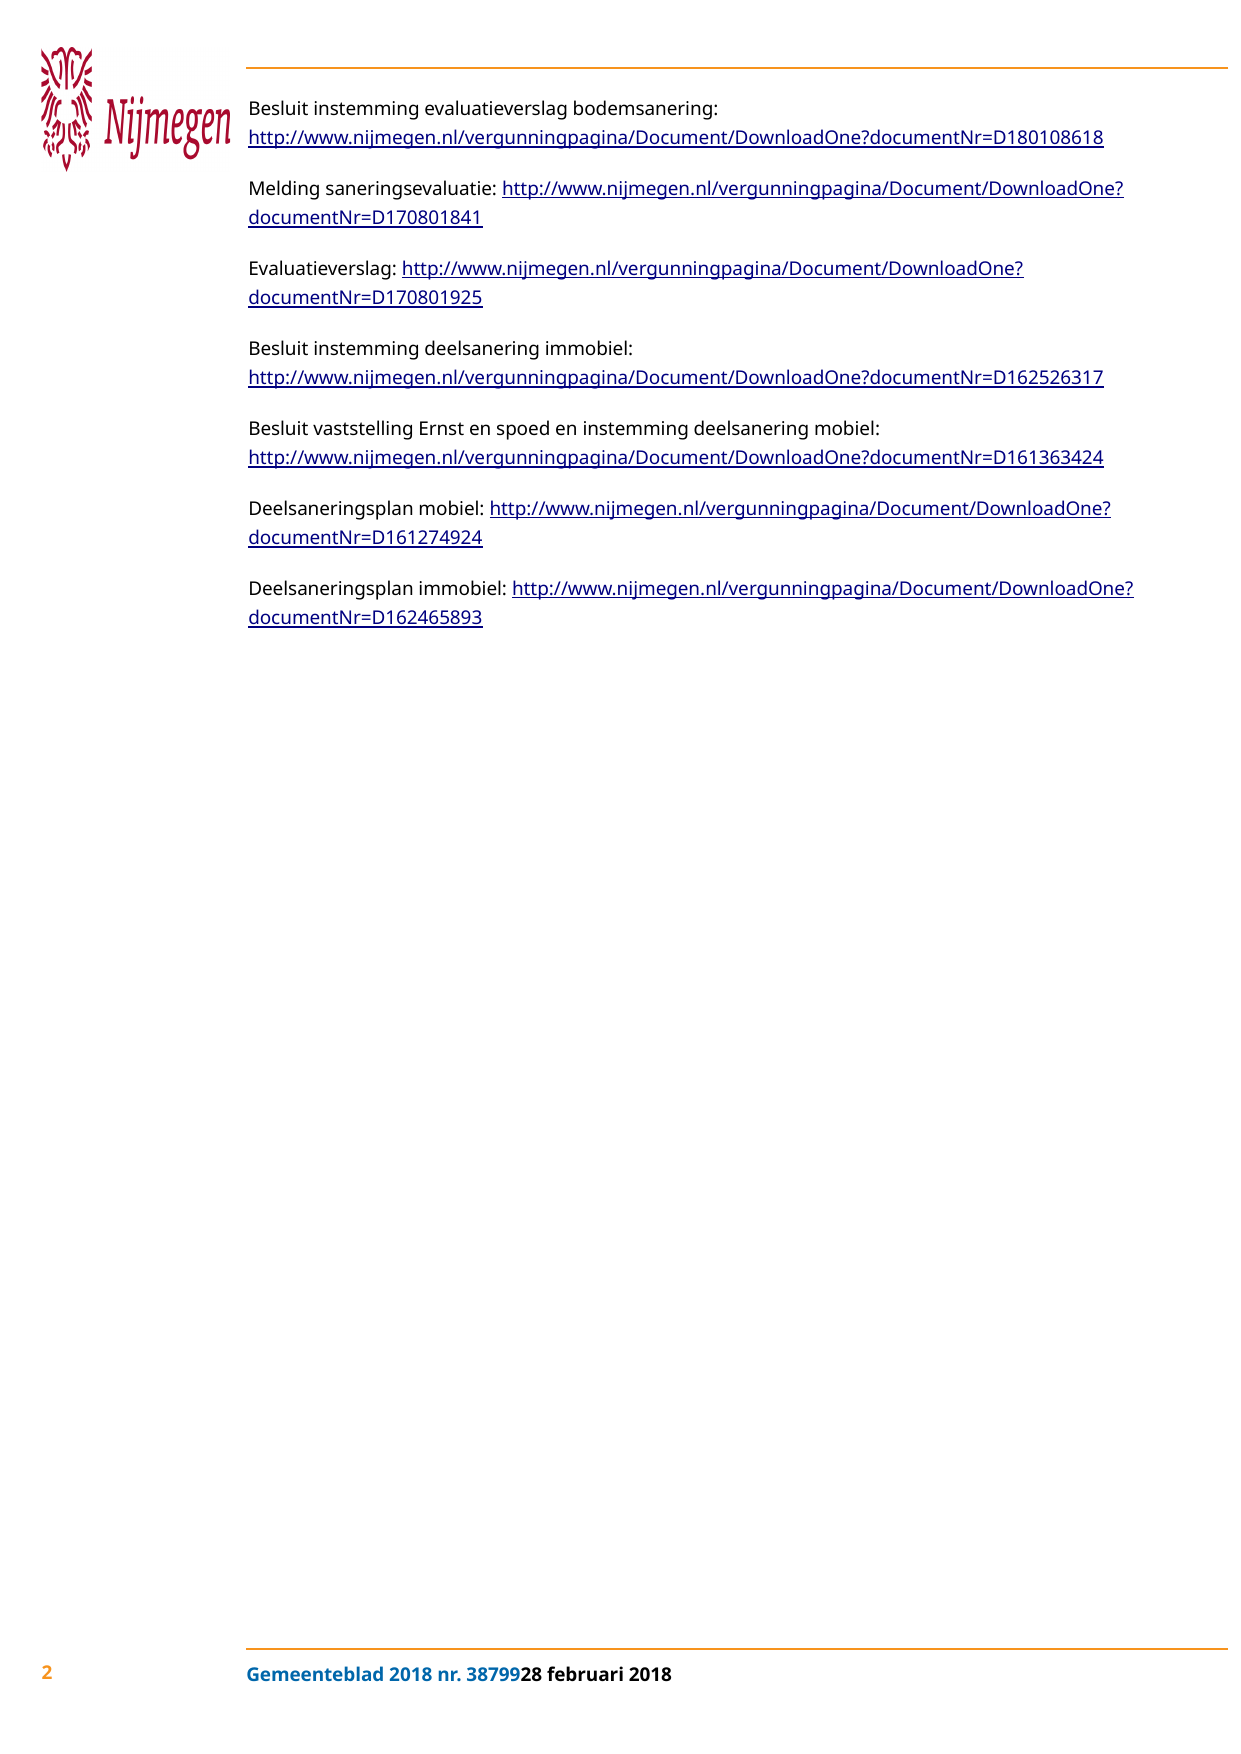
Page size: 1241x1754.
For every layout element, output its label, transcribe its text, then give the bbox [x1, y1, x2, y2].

text Evaluatieverslag: http://www.nijmegen.nl/vergunningpagina/Document/DownloadOne?documentNr=D170801925 [248, 255, 1152, 310]
text Besluit instemming evaluatieverslag bodemsanering: http://www.nijmegen.nl/vergunningpagina/Document/DownloadOne?documentNr=D180108618 [248, 95, 1152, 150]
text Deelsaneringsplan mobiel: http://www.nijmegen.nl/vergunningpagina/Document/DownloadOne?documentNr=D161274924 [248, 495, 1152, 550]
text Besluit instemming deelsanering immobiel: http://www.nijmegen.nl/vergunningpagina/Document/DownloadOne?documentNr=D162526317 [248, 335, 1152, 390]
text Deelsaneringsplan immobiel: http://www.nijmegen.nl/vergunningpagina/Document/DownloadOne?documentNr=D162465893 [248, 575, 1152, 630]
text Besluit vaststelling Ernst en spoed en instemming deelsanering mobiel: http://www.nijmegen.nl/vergunningpagina/Document/DownloadOne?documentNr=D161363424 [248, 415, 1152, 470]
picture [41, 47, 231, 172]
text Melding saneringsevaluatie: http://www.nijmegen.nl/vergunningpagina/Document/DownloadOne?documentNr=D170801841 [248, 175, 1152, 230]
